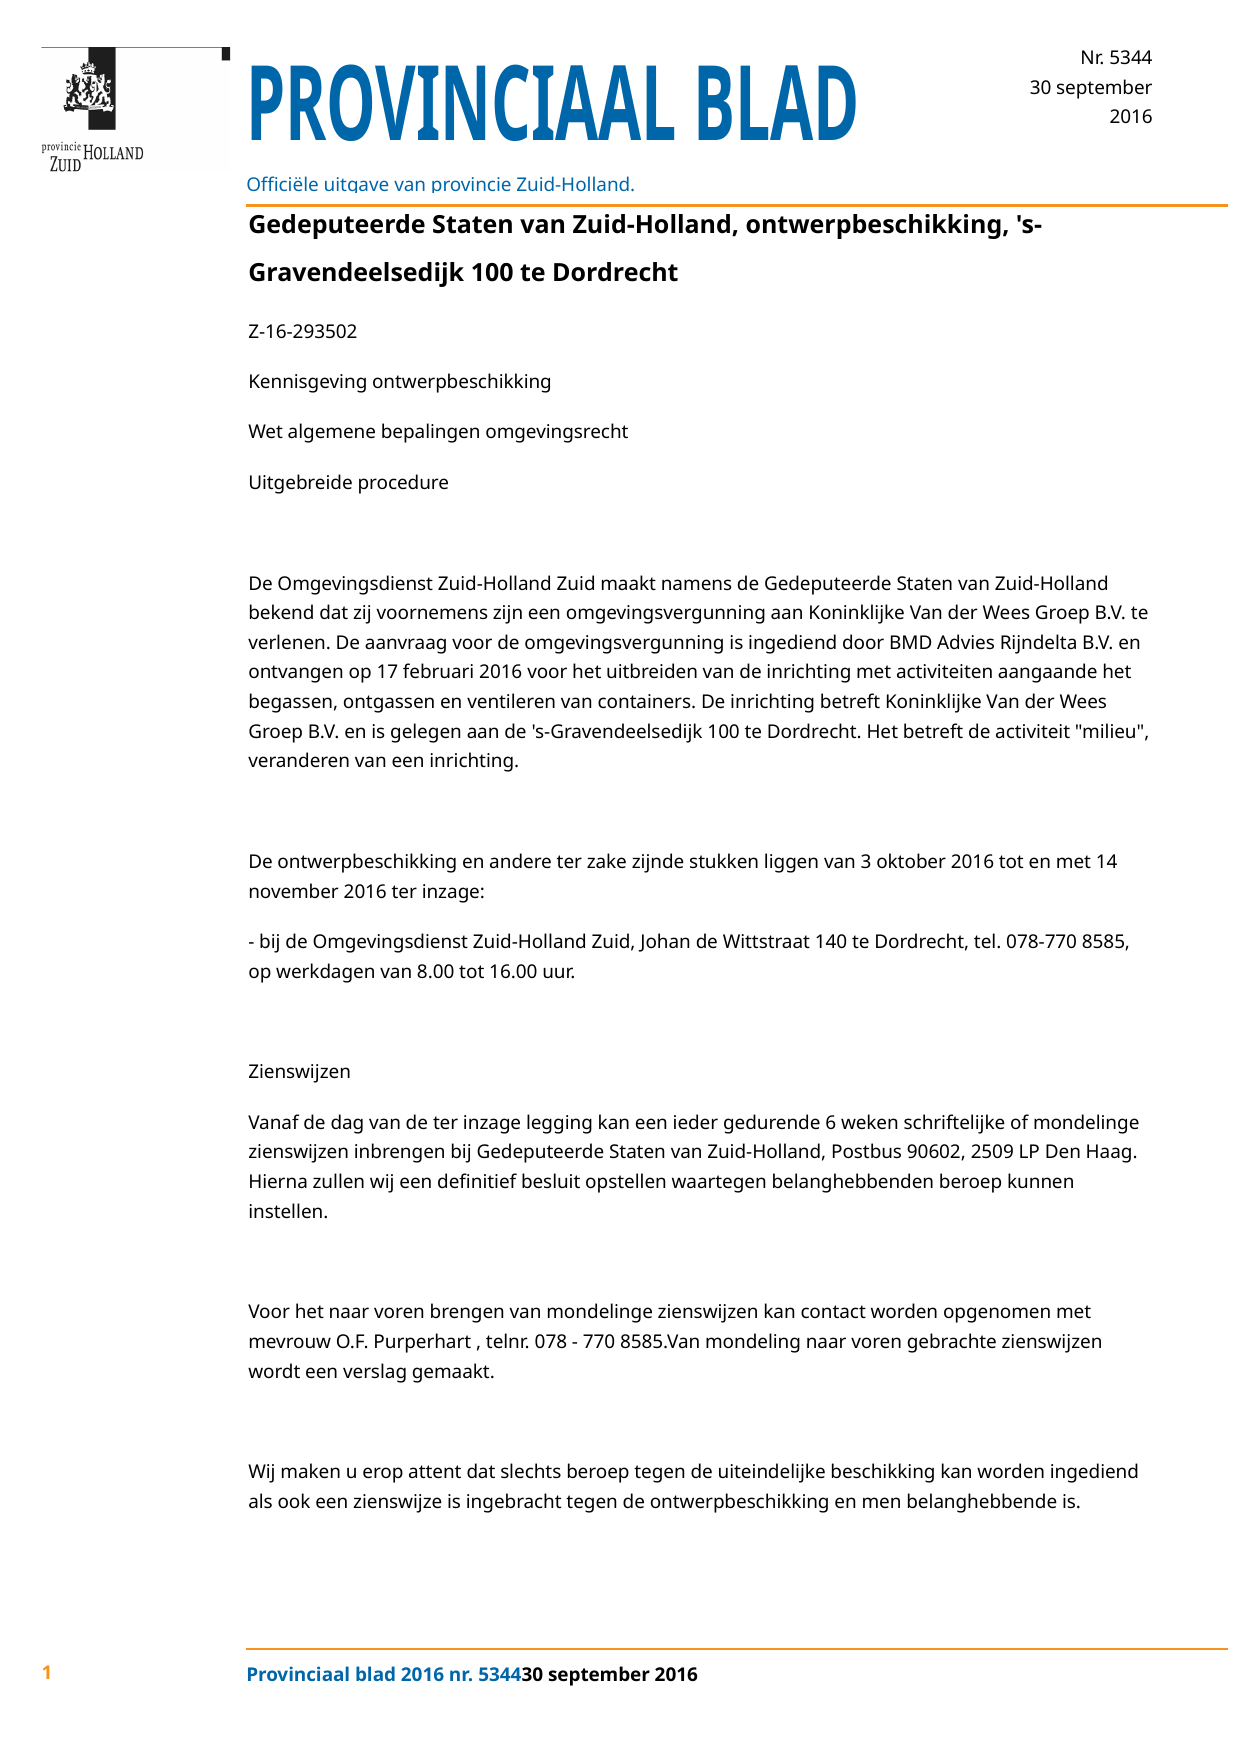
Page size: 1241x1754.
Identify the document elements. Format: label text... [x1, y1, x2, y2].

text De Omgevingsdienst Zuid-Holland Zuid maakt namens de Gedeputeerde Staten van Zuid-Holland bekend dat zij voornemens zijn een omgevingsvergunning aan Koninklijke Van der Wees Groep B.V. te verlenen. De aanvraag voor de omgevingsvergunning is ingediend door BMD Advies Rijndelta B.V. en ontvangen op 17 februari 2016 voor het uitbreiden van de inrichting met activiteiten aangaande het begassen, ontgassen en ventileren van containers. De inrichting betreft Koninklijke Van der Wees Groep B.V. en is gelegen aan de 's-Gravendeelsedijk 100 te Dordrecht. Het betreft de activiteit "milieu", veranderen van een inrichting. [248, 570, 1152, 773]
text Kennisgeving ontwerpbeschikking [248, 368, 1152, 394]
picture [41, 47, 231, 172]
text De ontwerpbeschikking en andere ter zake zijnde stukken liggen van 3 oktober 2016 tot en met 14 november 2016 ter inzage: [248, 848, 1152, 904]
text Z-16-293502 [248, 318, 1152, 344]
text Uitgebreide procedure [248, 469, 1152, 495]
text Wet algemene bepalingen omgevingsrecht [248, 419, 1152, 444]
text - bij de Omgevingsdienst Zuid-Holland Zuid, Johan de Wittstraat 140 te Dordrecht, tel. 078-770 8585, op werkdagen van 8.00 tot 16.00 uur. [248, 928, 1152, 984]
text Voor het naar voren brengen van mondelinge zienswijzen kan contact worden opgenomen met mevrouw O.F. Purperhart , telnr. 078 - 770 8585.Van mondeling naar voren gebrachte zienswijzen wordt een verslag gemaakt. [248, 1299, 1152, 1384]
text Zienswijzen [248, 1059, 1152, 1084]
text Gedeputeerde Staten van Zuid-Holland, ontwerpbeschikking, 's-Gravendeelsedijk 100 te Dordrecht [248, 207, 1152, 288]
text Vanaf de dag van de ter inzage legging kan een ieder gedurende 6 weken schriftelijke of mondelinge zienswijzen inbrengen bij Gedeputeerde Staten van Zuid-Holland, Postbus 90602, 2509 LP Den Haag. Hierna zullen wij een definitief besluit opstellen waartegen belanghebbenden beroep kunnen instellen. [248, 1109, 1152, 1224]
text Wij maken u erop attent dat slechts beroep tegen de uiteindelijke beschikking kan worden ingediend als ook een zienswijze is ingebracht tegen de ontwerpbeschikking en men belanghebbende is. [248, 1459, 1152, 1514]
